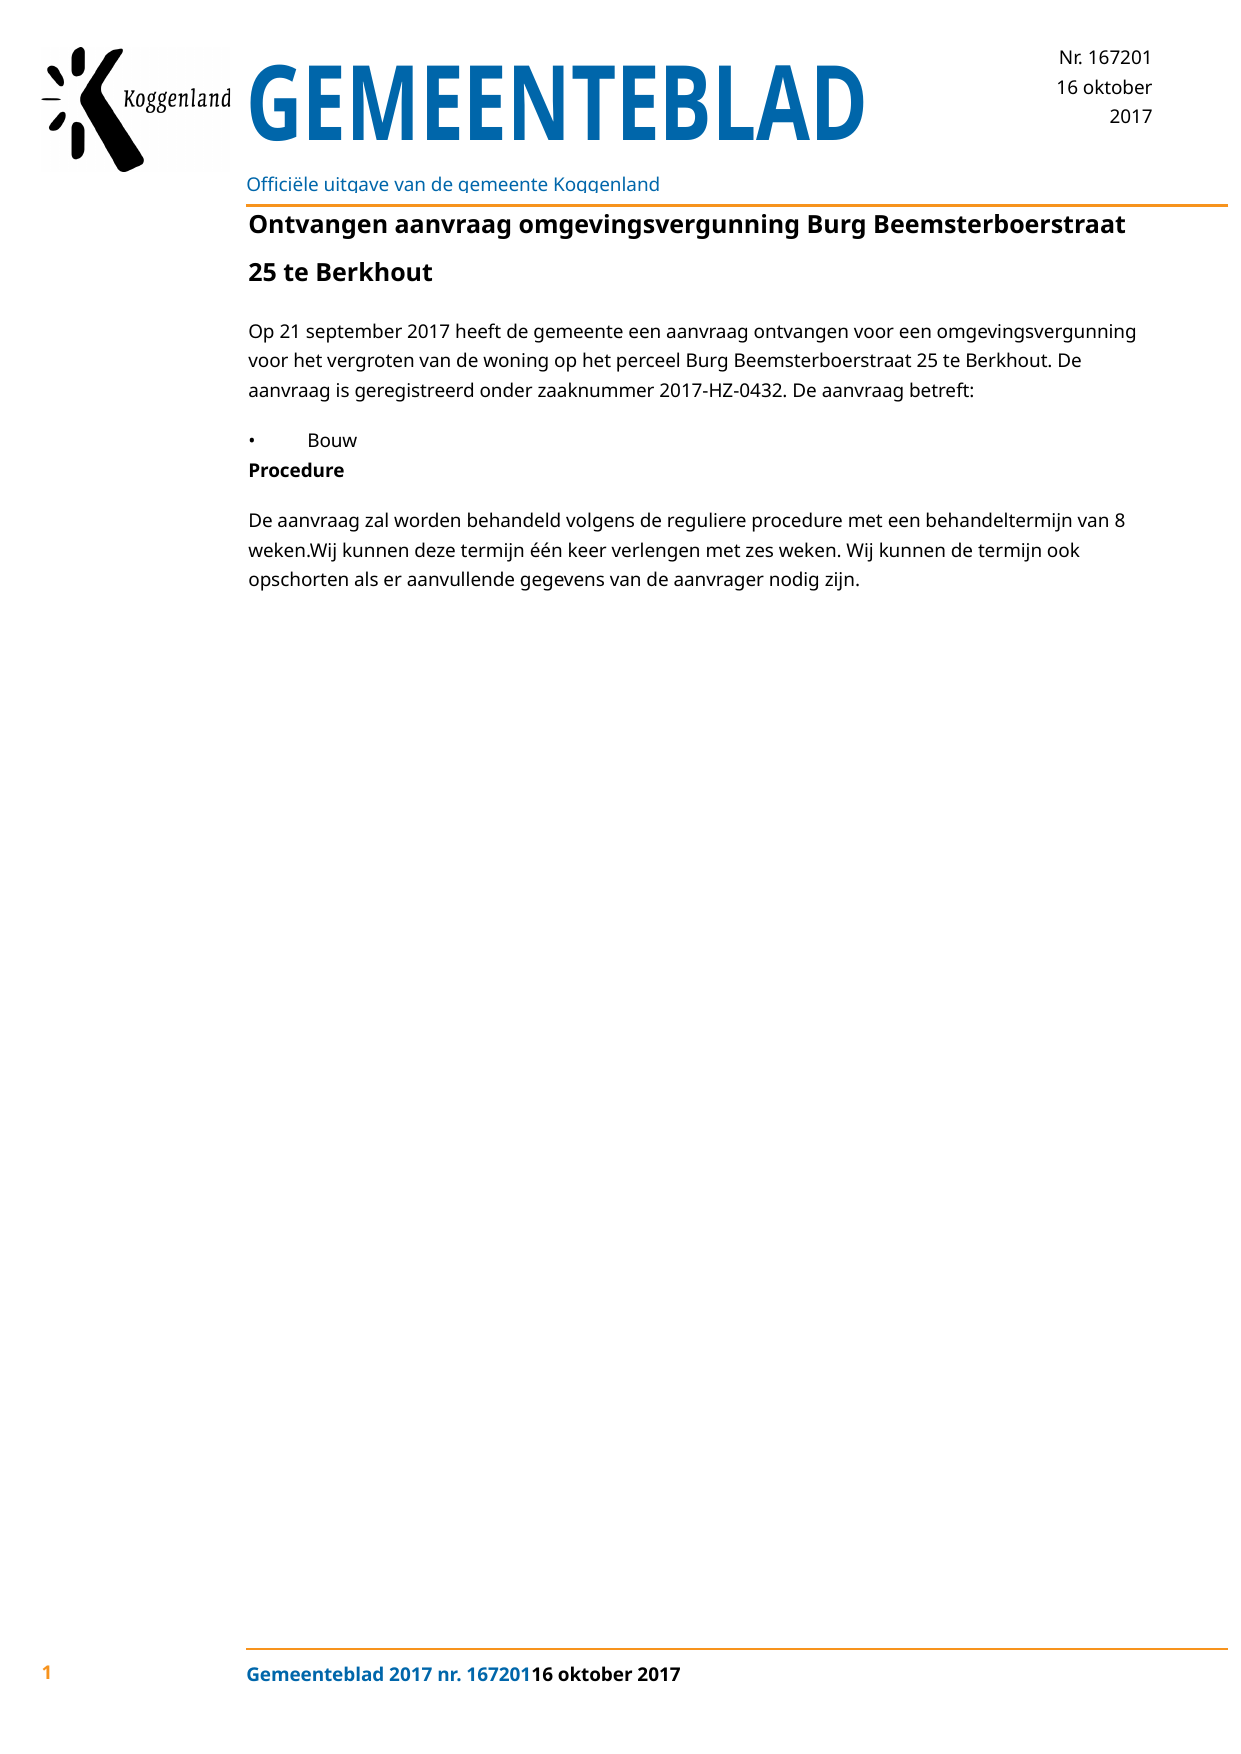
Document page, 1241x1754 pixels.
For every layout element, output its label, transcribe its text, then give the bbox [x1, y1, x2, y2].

text Ontvangen aanvraag omgevingsvergunning Burg Beemsterboerstraat 25 te Berkhout [248, 207, 1152, 288]
list Bouw [248, 427, 1152, 453]
picture [41, 47, 231, 172]
text Procedure [248, 457, 1152, 483]
text Op 21 september 2017 heeft de gemeente een aanvraag ontvangen voor een omgevingsvergunning voor het vergroten van de woning op het perceel Burg Beemsterboerstraat 25 te Berkhout. De aanvraag is geregistreerd onder zaaknummer 2017-HZ-0432. De aanvraag betreft: [248, 318, 1152, 403]
text De aanvraag zal worden behandeld volgens de reguliere procedure met een behandeltermijn van 8 weken.Wij kunnen deze termijn één keer verlengen met zes weken. Wij kunnen de termijn ook opschorten als er aanvullende gegevens van de aanvrager nodig zijn. [248, 507, 1152, 592]
